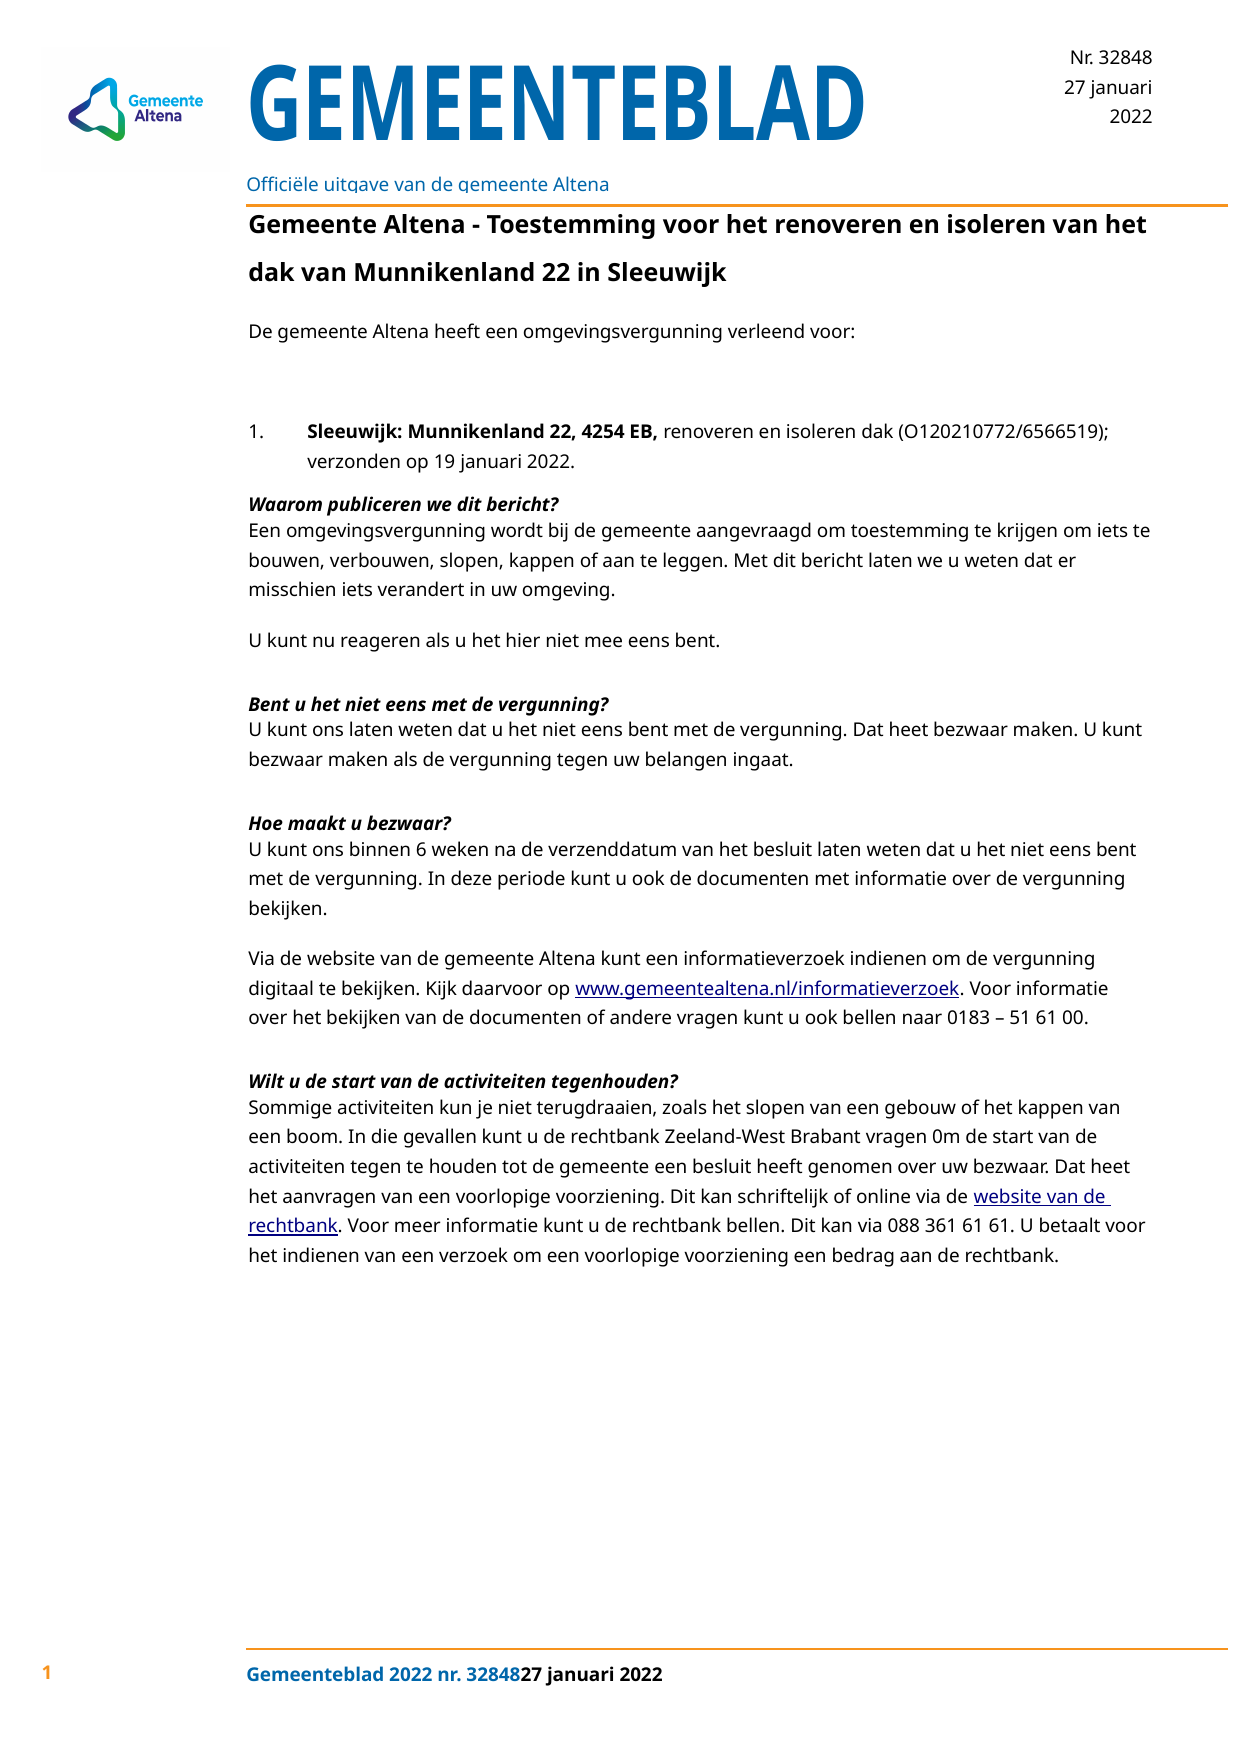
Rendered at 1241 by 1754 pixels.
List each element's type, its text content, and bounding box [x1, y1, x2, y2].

text U kunt nu reageren als u het hier niet mee eens bent. [248, 627, 1152, 652]
text Hoe maakt u bezwaar? [248, 810, 1152, 836]
text Een omgevingsvergunning wordt bij de gemeente aangevraagd om toestemming te krijgen om iets te bouwen, verbouwen, slopen, kappen of aan te leggen. Met dit bericht laten we u weten dat er misschien iets verandert in uw omgeving. [248, 517, 1152, 602]
list Sleeuwijk: Munnikenland 22, 4254 EB, renoveren en isoleren dak (O120210772/6566519); verzonden op 19 januari 2022. [248, 419, 1152, 474]
text Via de website van de gemeente Altena kunt een informatieverzoek indienen om de vergunning digitaal te bekijken. Kijk daarvoor op www.gemeentealtena.nl/informatieverzoek. Voor informatie over het bekijken van de documenten of andere vragen kunt u ook bellen naar 0183 – 51 61 00. [248, 945, 1152, 1030]
text Bent u het niet eens met de vergunning? [248, 691, 1152, 716]
text U kunt ons laten weten dat u het niet eens bent met de vergunning. Dat heet bezwaar maken. U kunt bezwaar maken als de vergunning tegen uw belangen ingaat. [248, 716, 1152, 772]
text Gemeente Altena - Toestemming voor het renoveren en isoleren van het dak van Munnikenland 22 in Sleeuwijk [248, 207, 1152, 288]
text Sommige activiteiten kun je niet terugdraaien, zoals het slopen van een gebouw of het kappen van een boom. In die gevallen kunt u de rechtbank Zeeland-West Brabant vragen 0m de start van de activiteiten tegen te houden tot de gemeente een besluit heeft genomen over uw bezwaar. Dat heet het aanvragen van een voorlopige voorziening. Dit kan schriftelijk of online via de website van de rechtbank. Voor meer informatie kunt u de rechtbank bellen. Dit kan via 088 361 61 61. U betaalt voor het indienen van een verzoek om een voorlopige voorziening een bedrag aan de rechtbank. [248, 1094, 1152, 1268]
text U kunt ons binnen 6 weken na de verzenddatum van het besluit laten weten dat u het niet eens bent met de vergunning. In deze periode kunt u ook de documenten met informatie over de vergunning bekijken. [248, 836, 1152, 921]
text Wilt u de start van de activiteiten tegenhouden? [248, 1068, 1152, 1094]
text De gemeente Altena heeft een omgevingsvergunning verleend voor: [248, 318, 1152, 344]
picture [41, 47, 231, 172]
text Waarom publiceren we dit bericht? [248, 491, 1152, 517]
